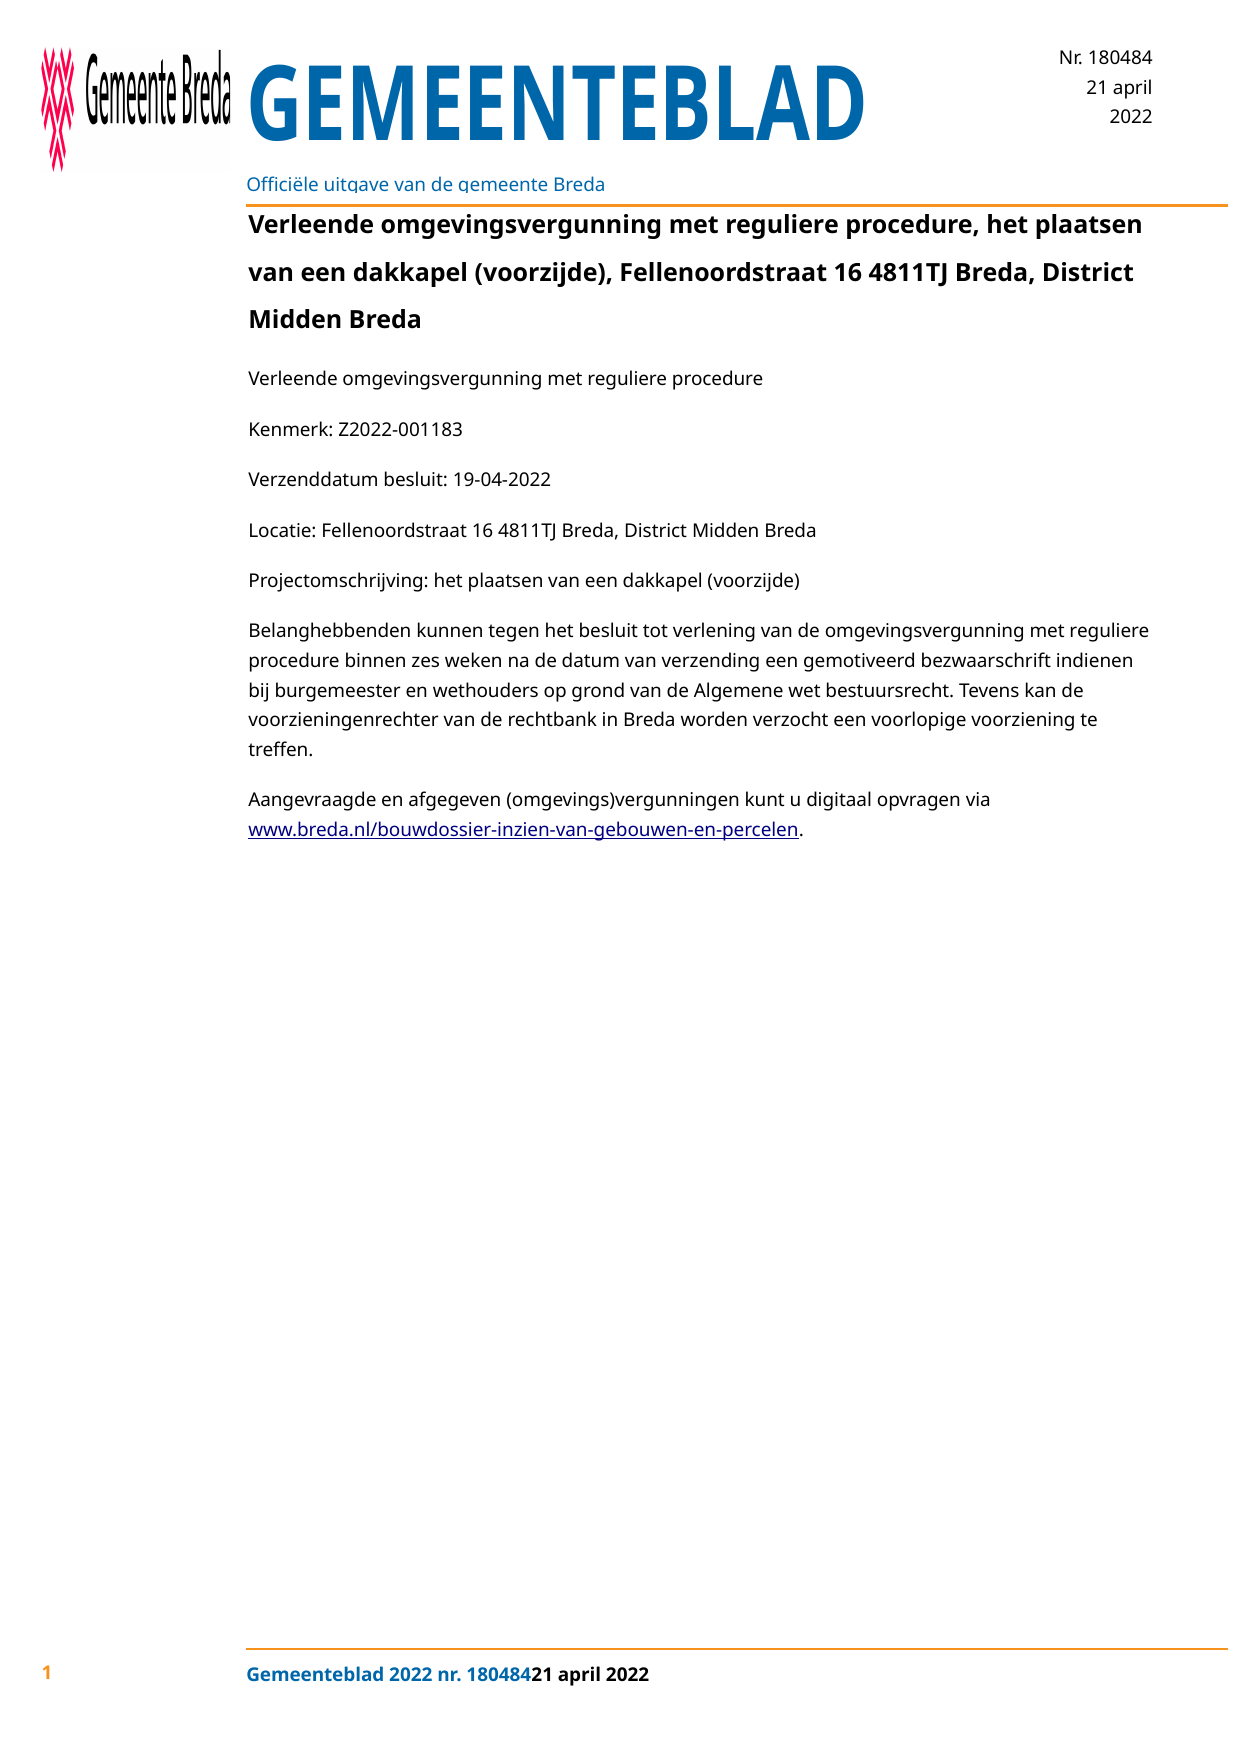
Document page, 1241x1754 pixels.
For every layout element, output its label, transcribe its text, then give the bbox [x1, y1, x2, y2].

text Belanghebbenden kunnen tegen het besluit tot verlening van de omgevingsvergunning met reguliere procedure binnen zes weken na de datum van verzending een gemotiveerd bezwaarschrift indienen bij burgemeester en wethouders op grond van de Algemene wet bestuursrecht. Tevens kan de voorzieningenrechter van de rechtbank in Breda worden verzocht een voorlopige voorziening te treffen. [248, 618, 1152, 762]
text Verleende omgevingsvergunning met reguliere procedure, het plaatsen van een dakkapel (voorzijde), Fellenoordstraat 16 4811TJ Breda, District Midden Breda [248, 207, 1152, 336]
text Locatie: Fellenoordstraat 16 4811TJ Breda, District Midden Breda [248, 517, 1152, 542]
text Verleende omgevingsvergunning met reguliere procedure [248, 366, 1152, 391]
text Aangevraagde en afgegeven (omgevings)vergunningen kunt u digitaal opvragen via www.breda.nl/bouwdossier-inzien-van-gebouwen-en-percelen. [248, 786, 1152, 842]
text Kenmerk: Z2022-001183 [248, 416, 1152, 442]
picture [41, 47, 231, 172]
text Verzenddatum besluit: 19-04-2022 [248, 466, 1152, 492]
text Projectomschrijving: het plaatsen van een dakkapel (voorzijde) [248, 567, 1152, 593]
